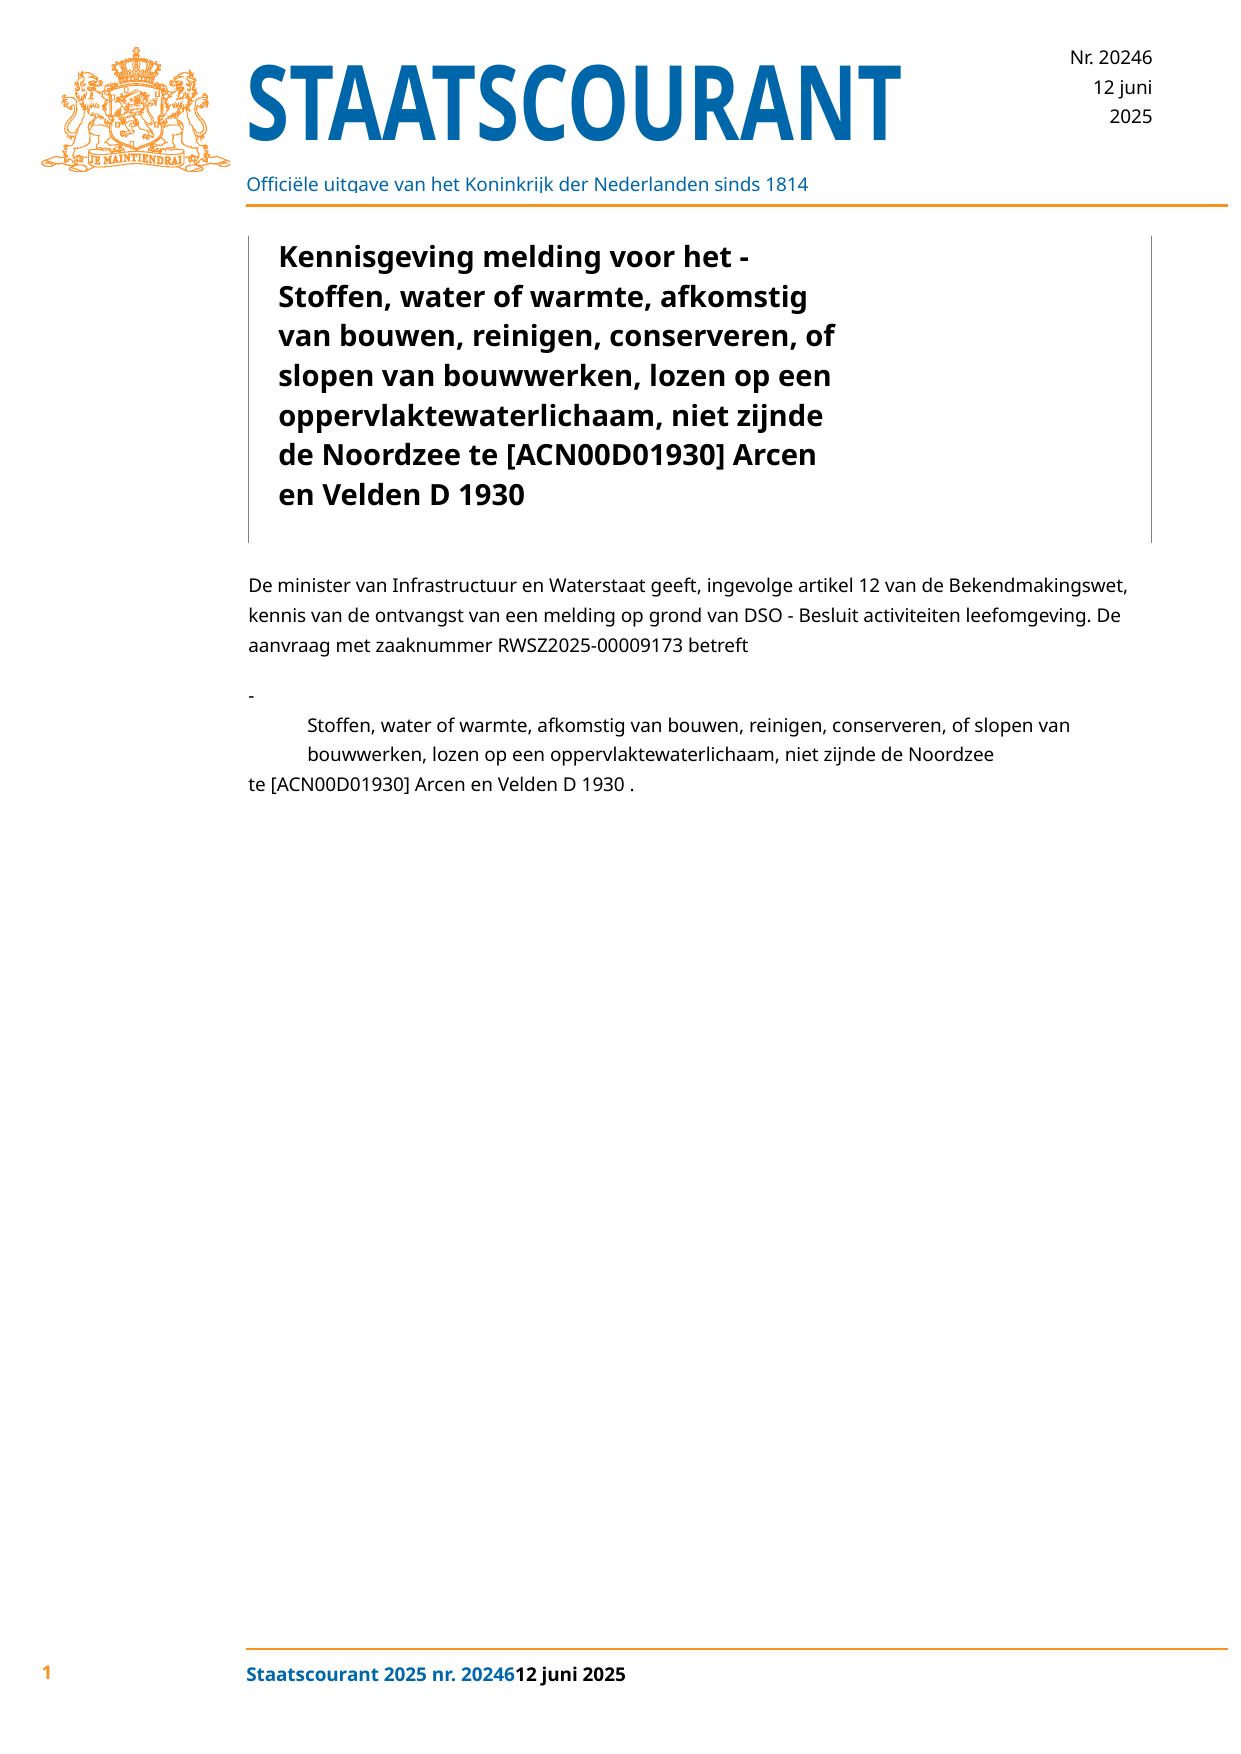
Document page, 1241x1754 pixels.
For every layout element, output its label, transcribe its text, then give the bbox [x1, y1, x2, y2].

table_header [850, 414, 1151, 543]
table_header Kennisgeving melding voor het -Stoffen, water of warmte, afkomstig van bouwen, reinigen, conserveren, of slopen van bouwwerken, lozen op een oppervlaktewaterlichaam, niet zijnde de Noordzee te [ACN00D01930] Arcen en Velden D 1930 [249, 236, 850, 543]
picture [912, 236, 1090, 414]
text De minister van Infrastructuur en Waterstaat geeft, ingevolge artikel 12 van de Bekendmakingswet, kennis van de ontvangst van een melding op grond van DSO - Besluit activiteiten leefomgeving. De aanvraag met zaaknummer RWSZ2025-00009173 betreft [248, 573, 1152, 658]
text te [ACN00D01930] Arcen en Velden D 1930 . [248, 771, 1152, 797]
list Stoffen, water of warmte, afkomstig van bouwen, reinigen, conserveren, of slopen van bouwwerken, lozen op een oppervlaktewaterlichaam, niet zijnde de Noordzee [248, 712, 1152, 767]
picture [41, 47, 231, 172]
table_header [850, 236, 912, 413]
table_header [1090, 236, 1151, 413]
